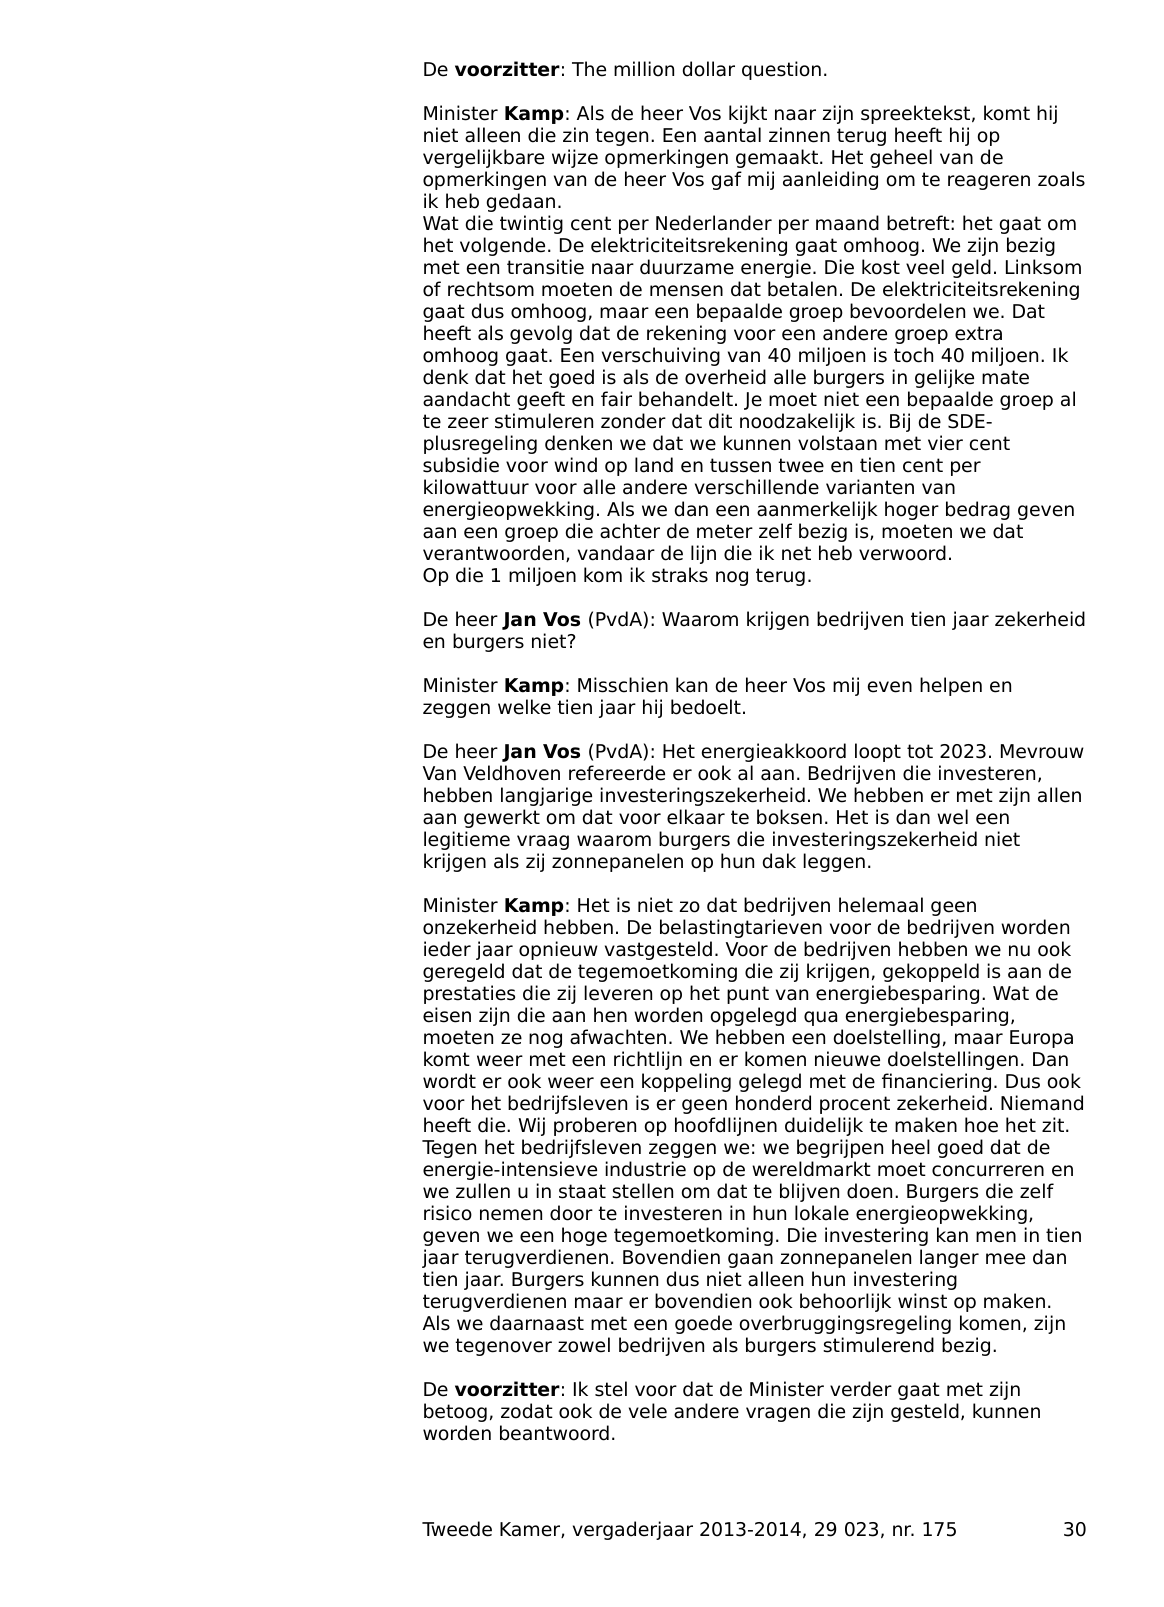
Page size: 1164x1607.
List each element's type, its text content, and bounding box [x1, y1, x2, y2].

text De heer Jan Vos (PvdA): Het energieakkoord loopt tot 2023. Mevrouw Van Veldhoven refereerde er ook al aan. Bedrijven die investeren, hebben langjarige investeringszekerheid. We hebben er met zijn allen aan gewerkt om dat voor elkaar te boksen. Het is dan wel een legitieme vraag waarom burgers die investeringszekerheid niet krijgen als zij zonnepanelen op hun dak leggen. [422, 741, 1087, 873]
text Minister Kamp: Het is niet zo dat bedrijven helemaal geen onzekerheid hebben. De belastingtarieven voor de bedrijven worden ieder jaar opnieuw vastgesteld. Voor de bedrijven hebben we nu ook geregeld dat de tegemoetkoming die zij krijgen, gekoppeld is aan de prestaties die zij leveren op het punt van energiebesparing. Wat de eisen zijn die aan hen worden opgelegd qua energiebesparing, moeten ze nog afwachten. We hebben een doelstelling, maar Europa komt weer met een richtlijn en er komen nieuwe doelstellingen. Dan wordt er ook weer een koppeling gelegd met de financiering. Dus ook voor het bedrijfsleven is er geen honderd procent zekerheid. Niemand heeft die. Wij proberen op hoofdlijnen duidelijk te maken hoe het zit. Tegen het bedrijfsleven zeggen we: we begrijpen heel goed dat de energie-intensieve industrie op de wereldmarkt moet concurreren en we zullen u in staat stellen om dat te blijven doen. Burgers die zelf risico nemen door te investeren in hun lokale energieopwekking, geven we een hoge tegemoetkoming. Die investering kan men in tien jaar terugverdienen. Bovendien gaan zonnepanelen langer mee dan tien jaar. Burgers kunnen dus niet alleen hun investering terugverdienen maar er bovendien ook behoorlijk winst op maken. Als we daarnaast met een goede overbruggingsregeling komen, zijn we tegenover zowel bedrijven als burgers stimulerend bezig. [422, 895, 1087, 1357]
text Op die 1 miljoen kom ik straks nog terug. [422, 565, 1087, 587]
text Minister Kamp: Misschien kan de heer Vos mij even helpen en zeggen welke tien jaar hij bedoelt. [422, 675, 1087, 719]
text De voorzitter: Ik stel voor dat de Minister verder gaat met zijn betoog, zodat ook de vele andere vragen die zijn gesteld, kunnen worden beantwoord. [422, 1379, 1087, 1445]
text Minister Kamp: Als de heer Vos kijkt naar zijn spreektekst, komt hij niet alleen die zin tegen. Een aantal zinnen terug heeft hij op vergelijkbare wijze opmerkingen gemaakt. Het geheel van de opmerkingen van de heer Vos gaf mij aanleiding om te reageren zoals ik heb gedaan. [422, 103, 1087, 213]
text De heer Jan Vos (PvdA): Waarom krijgen bedrijven tien jaar zekerheid en burgers niet? [422, 609, 1087, 653]
text De voorzitter: The million dollar question. [422, 59, 1087, 81]
text Wat die twintig cent per Nederlander per maand betreft: het gaat om het volgende. De elektriciteitsrekening gaat omhoog. We zijn bezig met een transitie naar duurzame energie. Die kost veel geld. Linksom of rechtsom moeten de mensen dat betalen. De elektriciteitsrekening gaat dus omhoog, maar een bepaalde groep bevoordelen we. Dat heeft als gevolg dat de rekening voor een andere groep extra omhoog gaat. Een verschuiving van 40 miljoen is toch 40 miljoen. Ik denk dat het goed is als de overheid alle burgers in gelijke mate aandacht geeft en fair behandelt. Je moet niet een bepaalde groep al te zeer stimuleren zonder dat dit noodzakelijk is. Bij de SDE-plusregeling denken we dat we kunnen volstaan met vier cent subsidie voor wind op land en tussen twee en tien cent per kilowattuur voor alle andere verschillende varianten van energieopwekking. Als we dan een aanmerkelijk hoger bedrag geven aan een groep die achter de meter zelf bezig is, moeten we dat verantwoorden, vandaar de lijn die ik net heb verwoord. [422, 213, 1087, 565]
